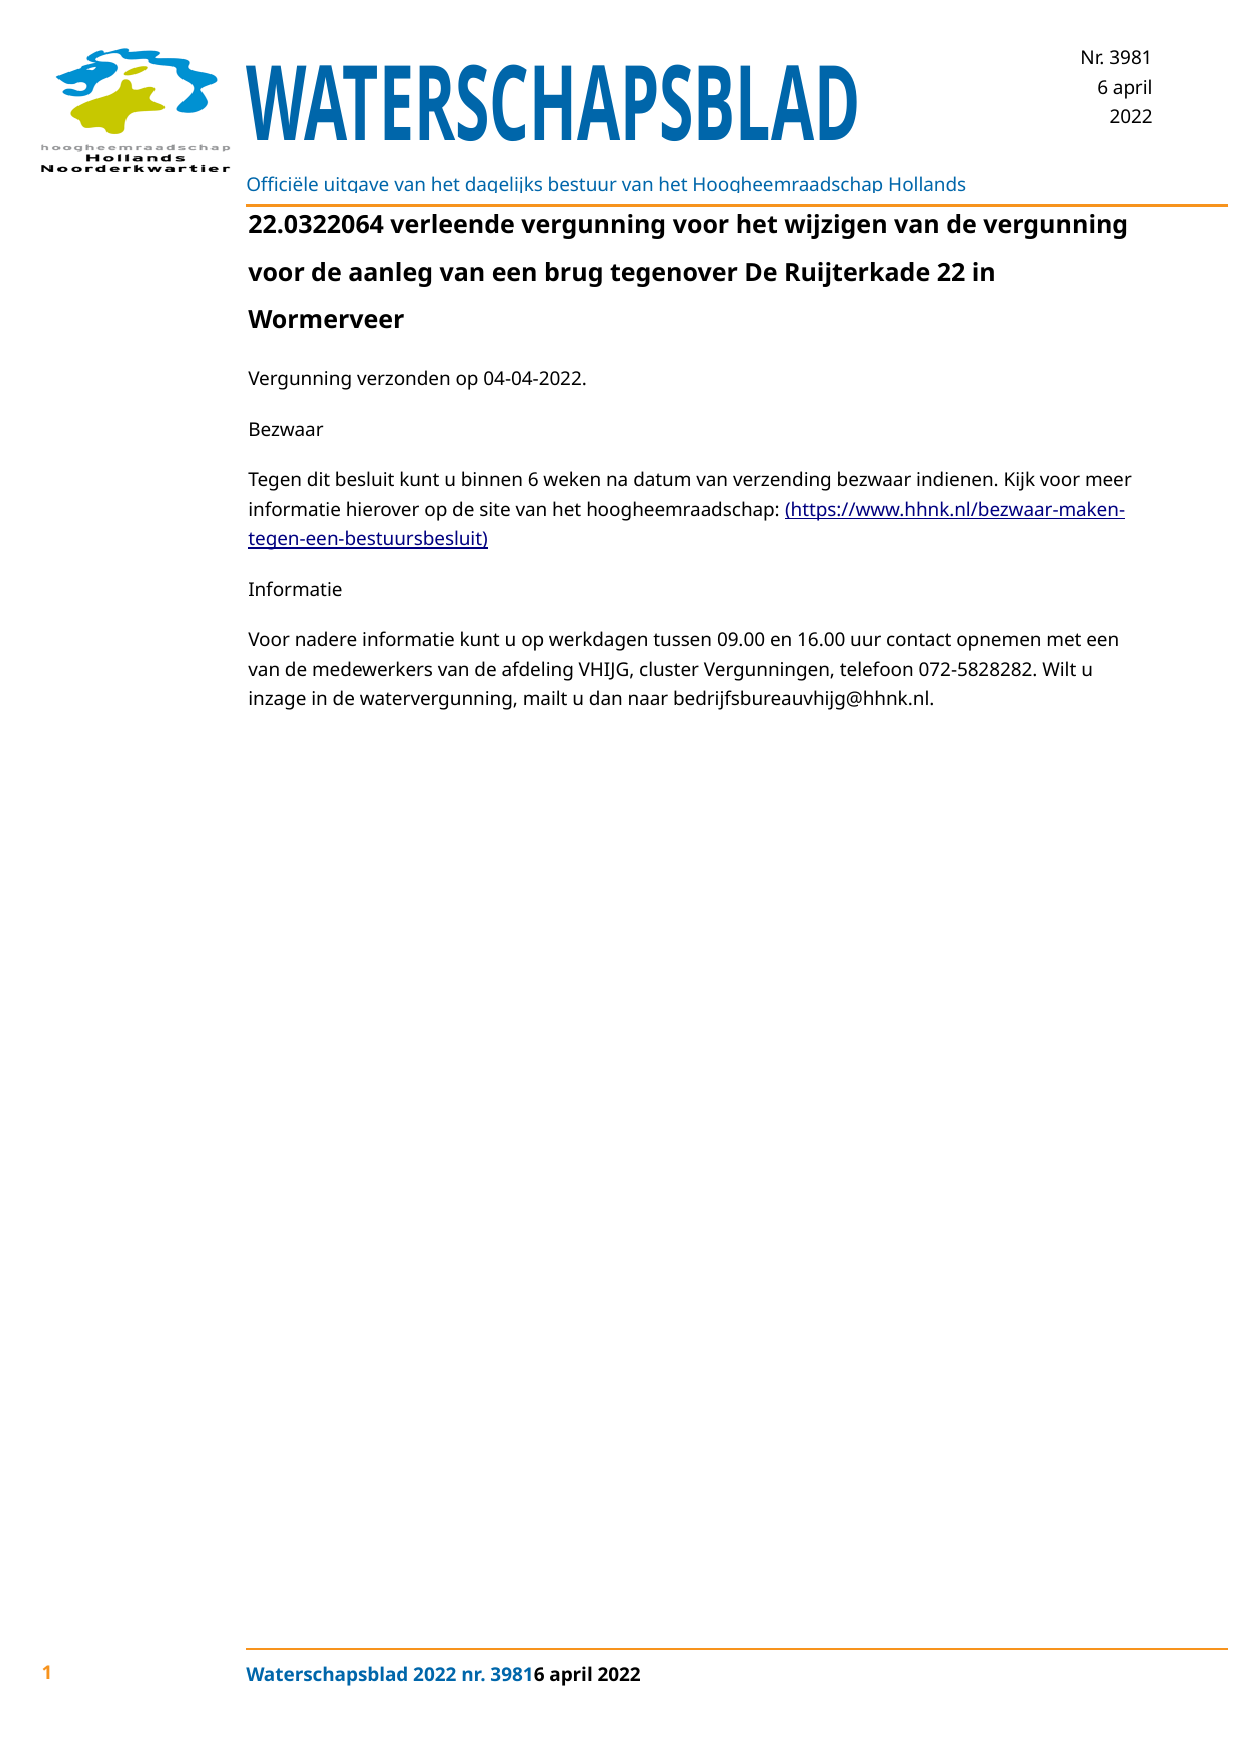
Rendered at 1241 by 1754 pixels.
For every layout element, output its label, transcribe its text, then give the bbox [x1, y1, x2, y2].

picture [41, 47, 231, 172]
text Voor nadere informatie kunt u op werkdagen tussen 09.00 en 16.00 uur contact opnemen met een van de medewerkers van de afdeling VHIJG, cluster Vergunningen, telefoon 072-5828282. Wilt u inzage in de watervergunning, mailt u dan naar bedrijfsbureauvhijg@hhnk.nl. [248, 626, 1152, 711]
text Tegen dit besluit kunt u binnen 6 weken na datum van verzending bezwaar indienen. Kijk voor meer informatie hierover op de site van het hoogheemraadschap: (https://www.hhnk.nl/bezwaar-maken-tegen-een-bestuursbesluit) [248, 466, 1152, 551]
text Bezwaar [248, 416, 1152, 442]
text 22.0322064 verleende vergunning voor het wijzigen van de vergunning voor de aanleg van een brug tegenover De Ruijterkade 22 in Wormerveer [248, 207, 1152, 336]
text Vergunning verzonden op 04-04-2022. [248, 366, 1152, 391]
text Informatie [248, 576, 1152, 602]
